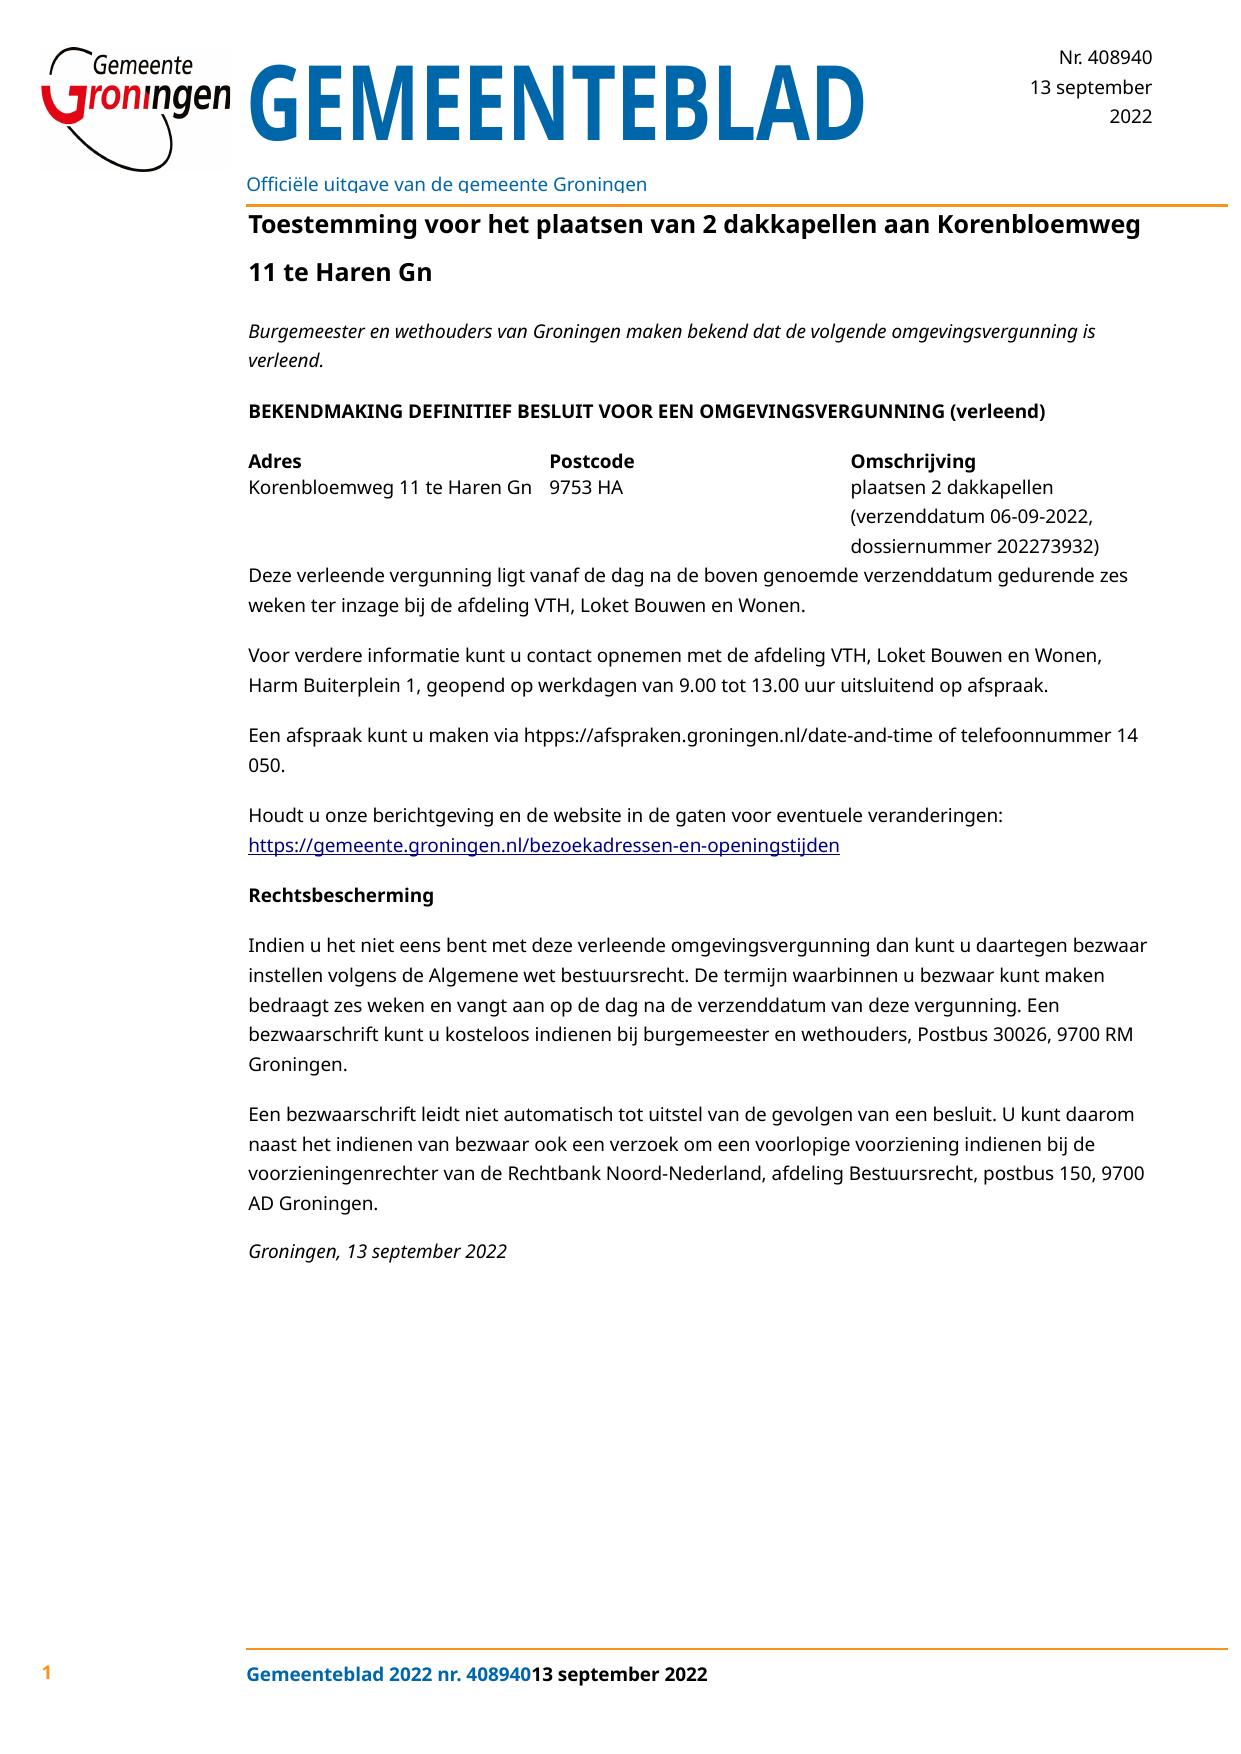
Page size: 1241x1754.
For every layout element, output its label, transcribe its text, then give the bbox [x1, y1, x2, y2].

text Voor verdere informatie kunt u contact opnemen met de afdeling VTH, Loket Bouwen en Wonen, Harm Buiterplein 1, geopend op werkdagen van 9.00 tot 13.00 uur uitsluitend op afspraak. [248, 642, 1152, 698]
text Rechtsbescherming [248, 882, 1152, 908]
text Indien u het niet eens bent met deze verleende omgevingsvergunning dan kunt u daartegen bezwaar instellen volgens de Algemene wet bestuursrecht. De termijn waarbinnen u bezwaar kunt maken bedraagt zes weken en vangt aan op de dag na de verzenddatum van deze vergunning. Een bezwaarschrift kunt u kosteloos indienen bij burgemeester en wethouders, Postbus 30026, 9700 RM Groningen. [248, 933, 1152, 1077]
text Toestemming voor het plaatsen van 2 dakkapellen aan Korenbloemweg 11 te Haren Gn [248, 207, 1152, 288]
table_header Omschrijving [850, 449, 1152, 474]
table_header Postcode [549, 449, 850, 474]
table_cell plaatsen 2 dakkapellen (verzenddatum 06-09-2022, dossiernummer 202273932) [850, 474, 1152, 559]
text Deze verleende vergunning ligt vanaf de dag na de boven genoemde verzenddatum gedurende zes weken ter inzage bij de afdeling VTH, Loket Bouwen en Wonen. [248, 562, 1152, 618]
text Een bezwaarschrift leidt niet automatisch tot uitstel van de gevolgen van een besluit. U kunt daarom naast het indienen van bezwaar ook een verzoek om een voorlopige voorziening indienen bij de voorzieningenrechter van de Rechtbank Noord-Nederland, afdeling Bestuursrecht, postbus 150, 9700 AD Groningen. [248, 1101, 1152, 1216]
text Een afspraak kunt u maken via htpps://afspraken.groningen.nl/date-and-time of telefoonnummer 14 050. [248, 722, 1152, 778]
text Houdt u onze berichtgeving en de website in de gaten voor eventuele veranderingen: https://gemeente.groningen.nl/bezoekadressen-en-openingstijden [248, 802, 1152, 858]
table_header Adres [248, 449, 549, 474]
table_cell Korenbloemweg 11 te Haren Gn [248, 474, 549, 559]
table_cell 9753 HA [549, 474, 850, 559]
text Groningen, 13 september 2022 [248, 1238, 1152, 1264]
text Burgemeester en wethouders van Groningen maken bekend dat de volgende omgevingsvergunning is verleend. [248, 318, 1152, 373]
picture [41, 47, 231, 172]
text BEKENDMAKING DEFINITIEF BESLUIT VOOR EEN OMGEVINGSVERGUNNING (verleend) [248, 398, 1152, 424]
